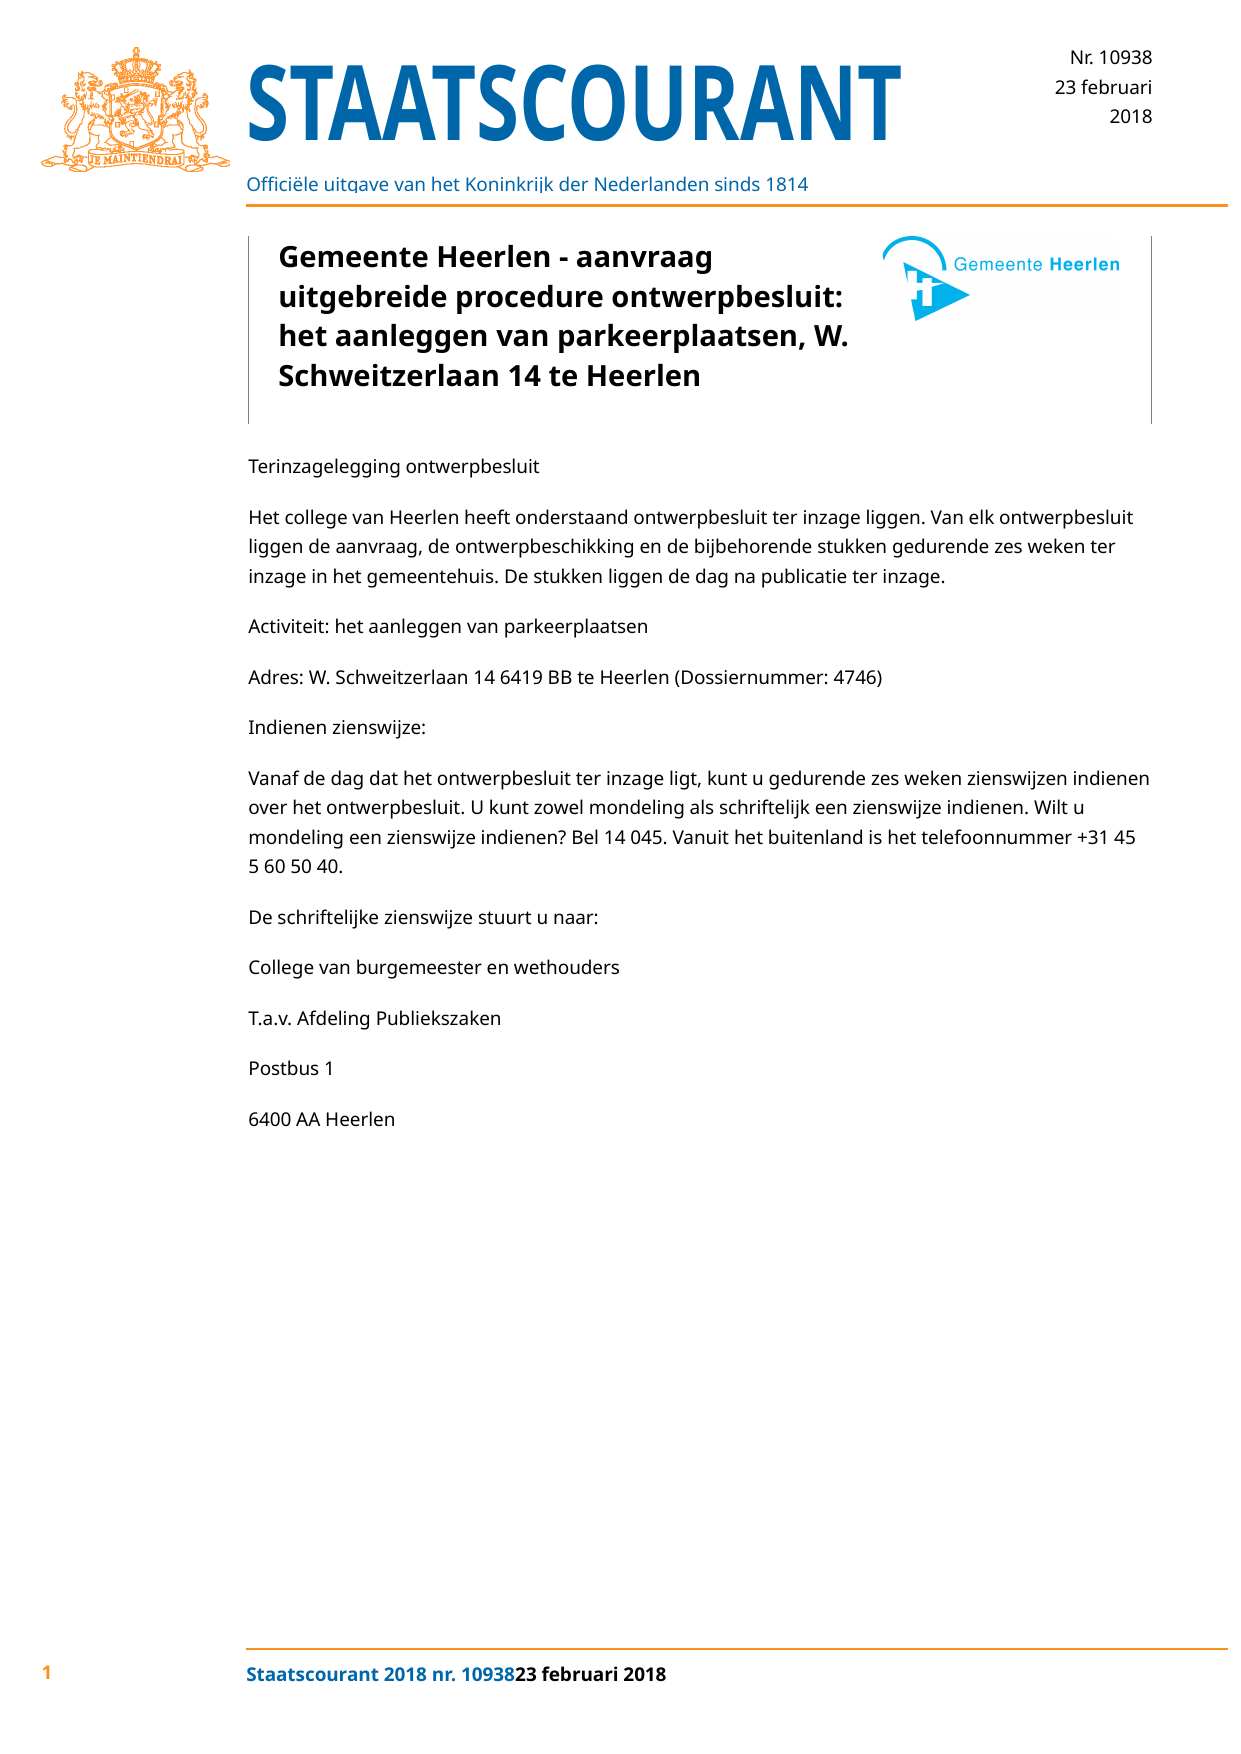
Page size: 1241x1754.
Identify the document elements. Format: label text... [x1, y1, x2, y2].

text Postbus 1 [248, 1055, 1152, 1081]
text Activiteit: het aanleggen van parkeerplaatsen [248, 614, 1152, 639]
picture [882, 236, 1119, 321]
text De schriftelijke zienswijze stuurt u naar: [248, 904, 1152, 930]
text College van burgemeester en wethouders [248, 954, 1152, 980]
picture [41, 47, 231, 172]
picture [882, 236, 903, 252]
text Terinzagelegging ontwerpbesluit [248, 454, 1152, 479]
text Het college van Heerlen heeft onderstaand ontwerpbesluit ter inzage liggen. Van elk ontwerpbesluit liggen de aanvraag, de ontwerpbeschikking en de bijbehorende stukken gedurende zes weken ter inzage in het gemeentehuis. De stukken liggen de dag na publicatie ter inzage. [248, 504, 1152, 589]
text Vanaf de dag dat het ontwerpbesluit ter inzage ligt, kunt u gedurende zes weken zienswijzen indienen over het ontwerpbesluit. U kunt zowel mondeling als schriftelijk een zienswijze indienen. Wilt u mondeling een zienswijze indienen? Bel 14 045. Vanuit het buitenland is het telefoonnummer +31 45 5 60 50 40. [248, 765, 1152, 879]
table_header Gemeente Heerlen - aanvraag uitgebreide procedure ontwerpbesluit: het aanleggen van parkeerplaatsen, W. Schweitzerlaan 14 te Heerlen [249, 236, 850, 424]
text T.a.v. Afdeling Publiekszaken [248, 1005, 1152, 1031]
text Indienen zienswijze: [248, 714, 1152, 740]
text Adres: W. Schweitzerlaan 14 6419 BB te Heerlen (Dossiernummer: 4746) [248, 664, 1152, 690]
text 6400 AA Heerlen [248, 1106, 1152, 1131]
table_header [850, 236, 1151, 424]
